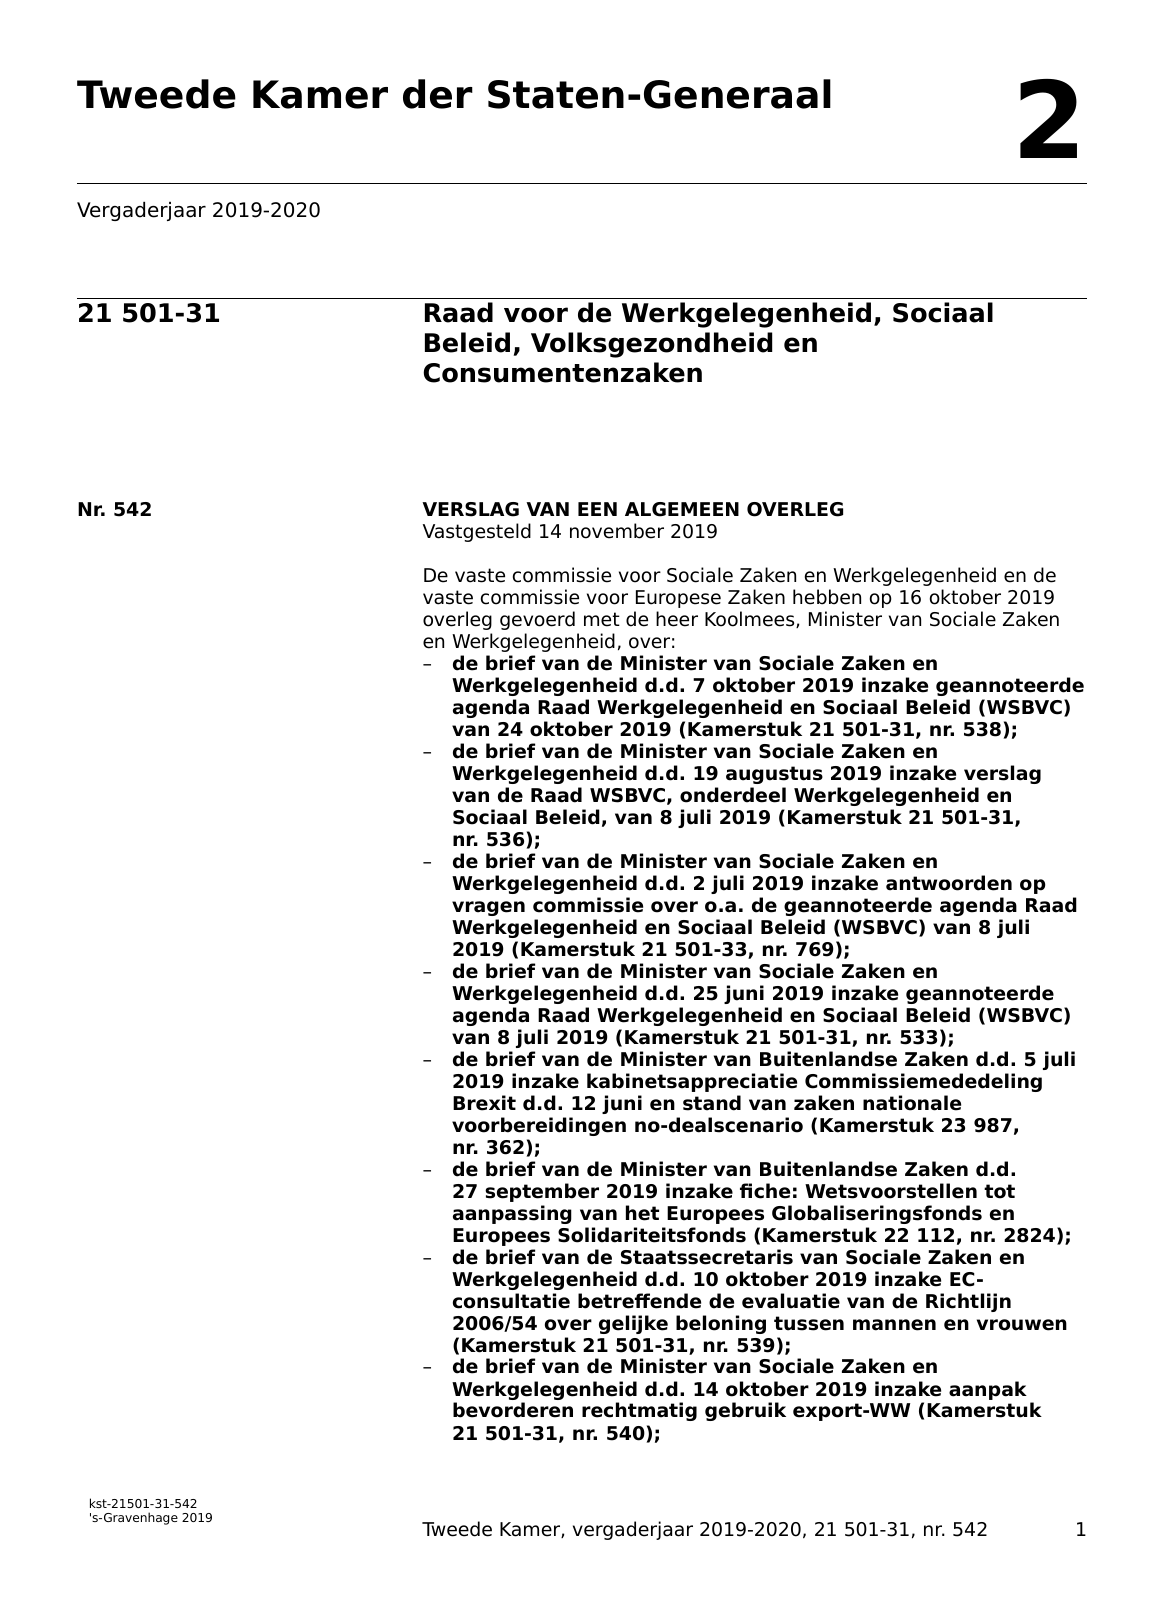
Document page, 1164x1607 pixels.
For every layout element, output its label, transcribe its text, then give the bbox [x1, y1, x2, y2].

table_header 2 [886, 59, 1087, 183]
subtitle Nr. 542 VERSLAG VAN EEN ALGEMEEN OVERLEG [77, 499, 1087, 521]
text kst-21501-31-542 [88, 1497, 323, 1511]
text De vaste commissie voor Sociale Zaken en Werkgelegenheid en de vaste commissie voor Europese Zaken hebben op 16 oktober 2019 overleg gevoerd met de heer Koolmees, Minister van Sociale Zaken en Werkgelegenheid, over: [422, 565, 1087, 653]
text – de brief van de Minister van Sociale Zaken en Werkgelegenheid d.d. 25 juni 2019 inzake geannoteerde agenda Raad Werkgelegenheid en Sociaal Beleid (WSBVC) van 8 juli 2019 (Kamerstuk 21 501-31, nr. 533); [422, 961, 1087, 1049]
table_header Tweede Kamer der Staten-Generaal [77, 59, 886, 183]
text – de brief van de Minister van Sociale Zaken en Werkgelegenheid d.d. 19 augustus 2019 inzake verslag van de Raad WSBVC, onderdeel Werkgelegenheid en Sociaal Beleid, van 8 juli 2019 (Kamerstuk 21 501-31, nr. 536); [422, 741, 1087, 851]
subtitle 21 501-31 Raad voor de Werkgelegenheid, Sociaal Beleid, Volksgezondheid en Consumentenzaken [77, 299, 1087, 388]
text – de brief van de Minister van Sociale Zaken en Werkgelegenheid d.d. 7 oktober 2019 inzake geannoteerde agenda Raad Werkgelegenheid en Sociaal Beleid (WSBVC) van 24 oktober 2019 (Kamerstuk 21 501-31, nr. 538); [422, 653, 1087, 741]
table_cell Vergaderjaar 2019-2020 [77, 184, 1087, 298]
text – de brief van de Minister van Sociale Zaken en Werkgelegenheid d.d. 2 juli 2019 inzake antwoorden op vragen commissie over o.a. de geannoteerde agenda Raad Werkgelegenheid en Sociaal Beleid (WSBVC) van 8 juli 2019 (Kamerstuk 21 501-33, nr. 769); [422, 851, 1087, 961]
text – de brief van de Minister van Sociale Zaken en Werkgelegenheid d.d. 14 oktober 2019 inzake aanpak bevorderen rechtmatig gebruik export-WW (Kamerstuk 21 501-31, nr. 540); [422, 1356, 1087, 1444]
text – de brief van de Minister van Buitenlandse Zaken d.d. 5 juli 2019 inzake kabinetsappreciatie Commissiemededeling Brexit d.d. 12 juni en stand van zaken nationale voorbereidingen no-dealscenario (Kamerstuk 23 987, nr. 362); [422, 1049, 1087, 1159]
text 's-Gravenhage 2019 [88, 1511, 323, 1525]
text – de brief van de Minister van Buitenlandse Zaken d.d. 27 september 2019 inzake fiche: Wetsvoorstellen tot aanpassing van het Europees Globaliseringsfonds en Europees Solidariteitsfonds (Kamerstuk 22 112, nr. 2824); [422, 1159, 1087, 1247]
text Vastgesteld 14 november 2019 [422, 521, 1087, 543]
text – de brief van de Staatssecretaris van Sociale Zaken en Werkgelegenheid d.d. 10 oktober 2019 inzake EC-consultatie betreffende de evaluatie van de Richtlijn 2006/54 over gelijke beloning tussen mannen en vrouwen (Kamerstuk 21 501-31, nr. 539); [422, 1247, 1087, 1356]
